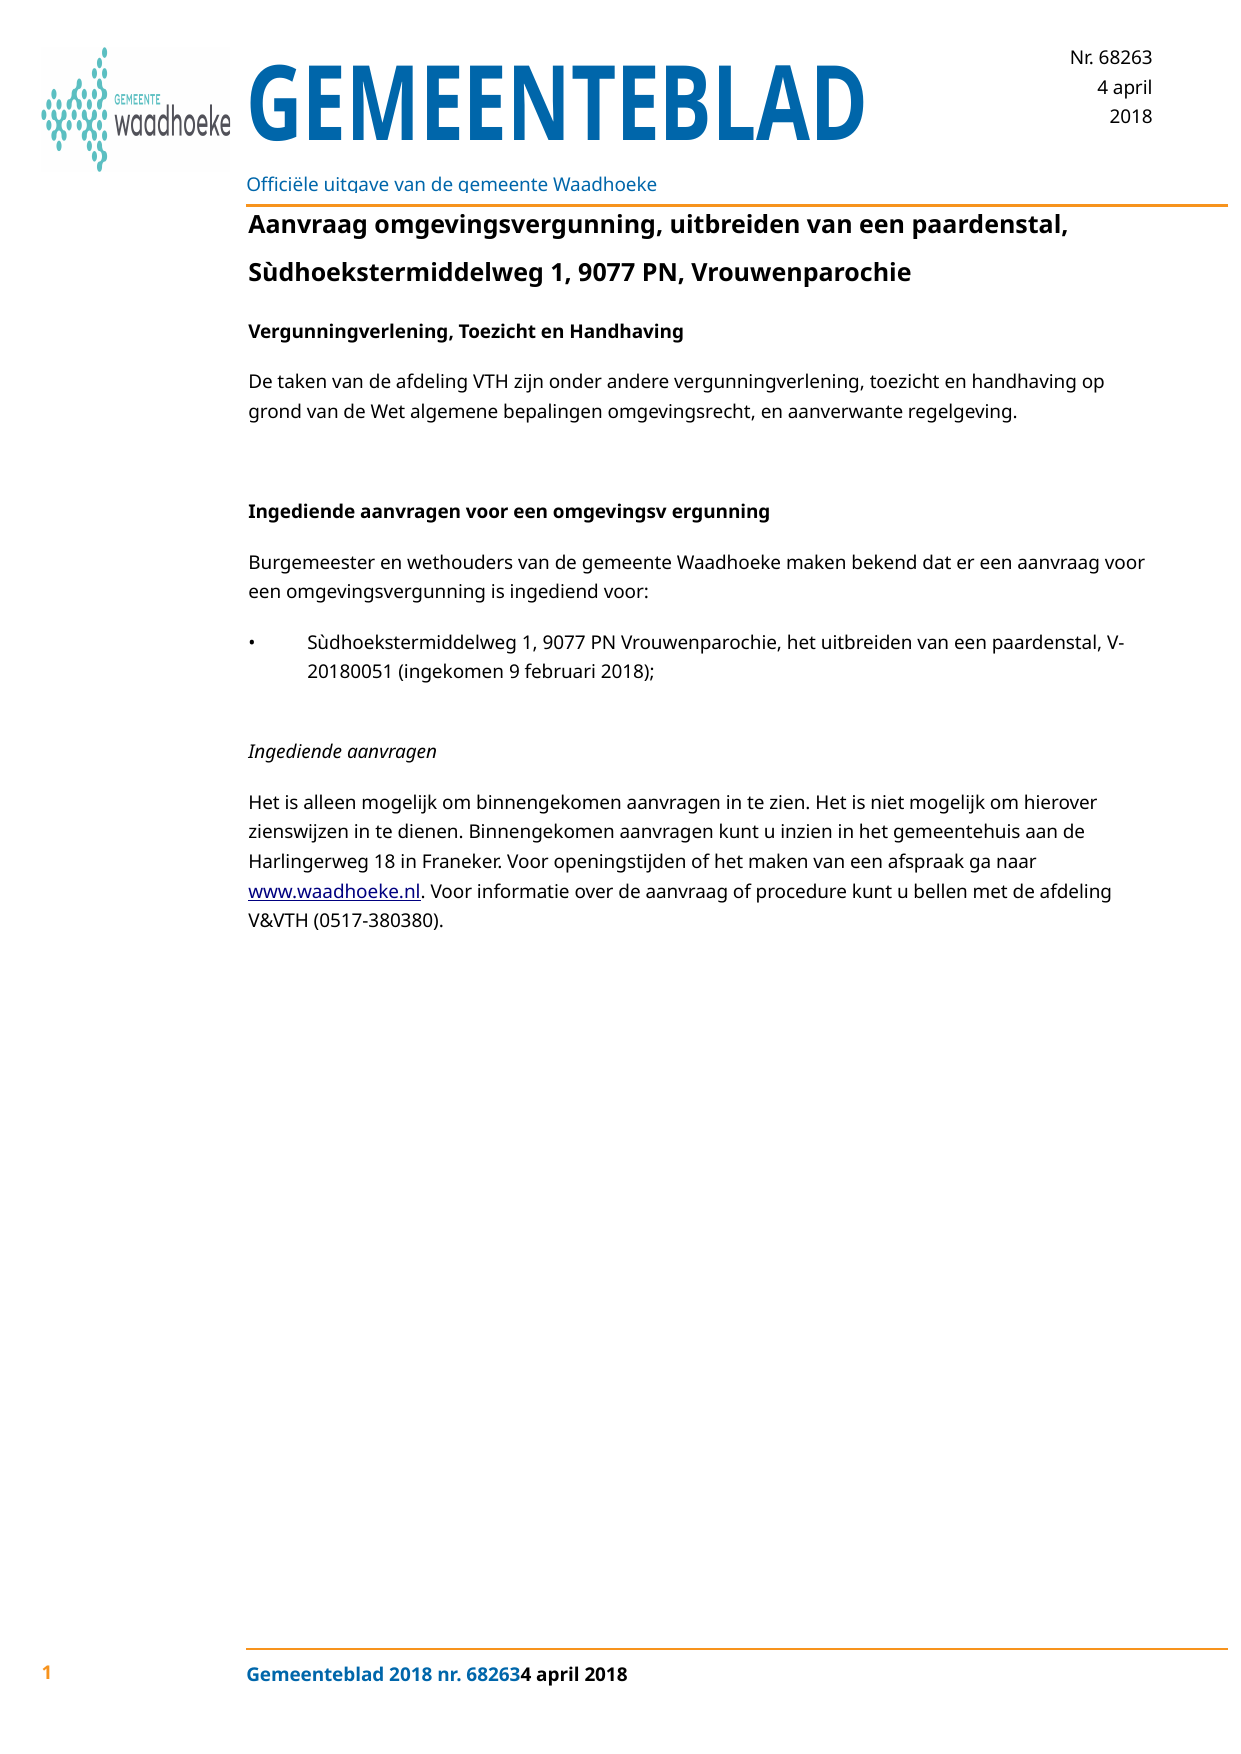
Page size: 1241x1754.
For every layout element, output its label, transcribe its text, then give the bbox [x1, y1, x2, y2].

list Sùdhoekstermiddelweg 1, 9077 PN Vrouwenparochie, het uitbreiden van een paardenstal, V-20180051 (ingekomen 9 februari 2018); [248, 629, 1152, 684]
picture [41, 47, 231, 172]
text Het is alleen mogelijk om binnengekomen aanvragen in te zien. Het is niet mogelijk om hierover zienswijzen in te dienen. Binnengekomen aanvragen kunt u inzien in het gemeentehuis aan de Harlingerweg 18 in Franeker. Voor openingstijden of het maken van een afspraak ga naar www.waadhoeke.nl. Voor informatie over de aanvraag of procedure kunt u bellen met de afdeling V&VTH (0517-380380). [248, 789, 1152, 933]
text Ingediende aanvragen voor een omgevingsv ergunning [248, 499, 1152, 524]
text Aanvraag omgevingsvergunning, uitbreiden van een paardenstal, Sùdhoekstermiddelweg 1, 9077 PN, Vrouwenparochie [248, 207, 1152, 288]
text De taken van de afdeling VTH zijn onder andere vergunningverlening, toezicht en handhaving op grond van de Wet algemene bepalingen omgevingsrecht, en aanverwante regelgeving. [248, 368, 1152, 424]
text Vergunningverlening, Toezicht en Handhaving [248, 318, 1152, 344]
text Ingediende aanvragen [248, 739, 1152, 764]
text Burgemeester en wethouders van de gemeente Waadhoeke maken bekend dat er een aanvraag voor een omgevingsvergunning is ingediend voor: [248, 549, 1152, 604]
